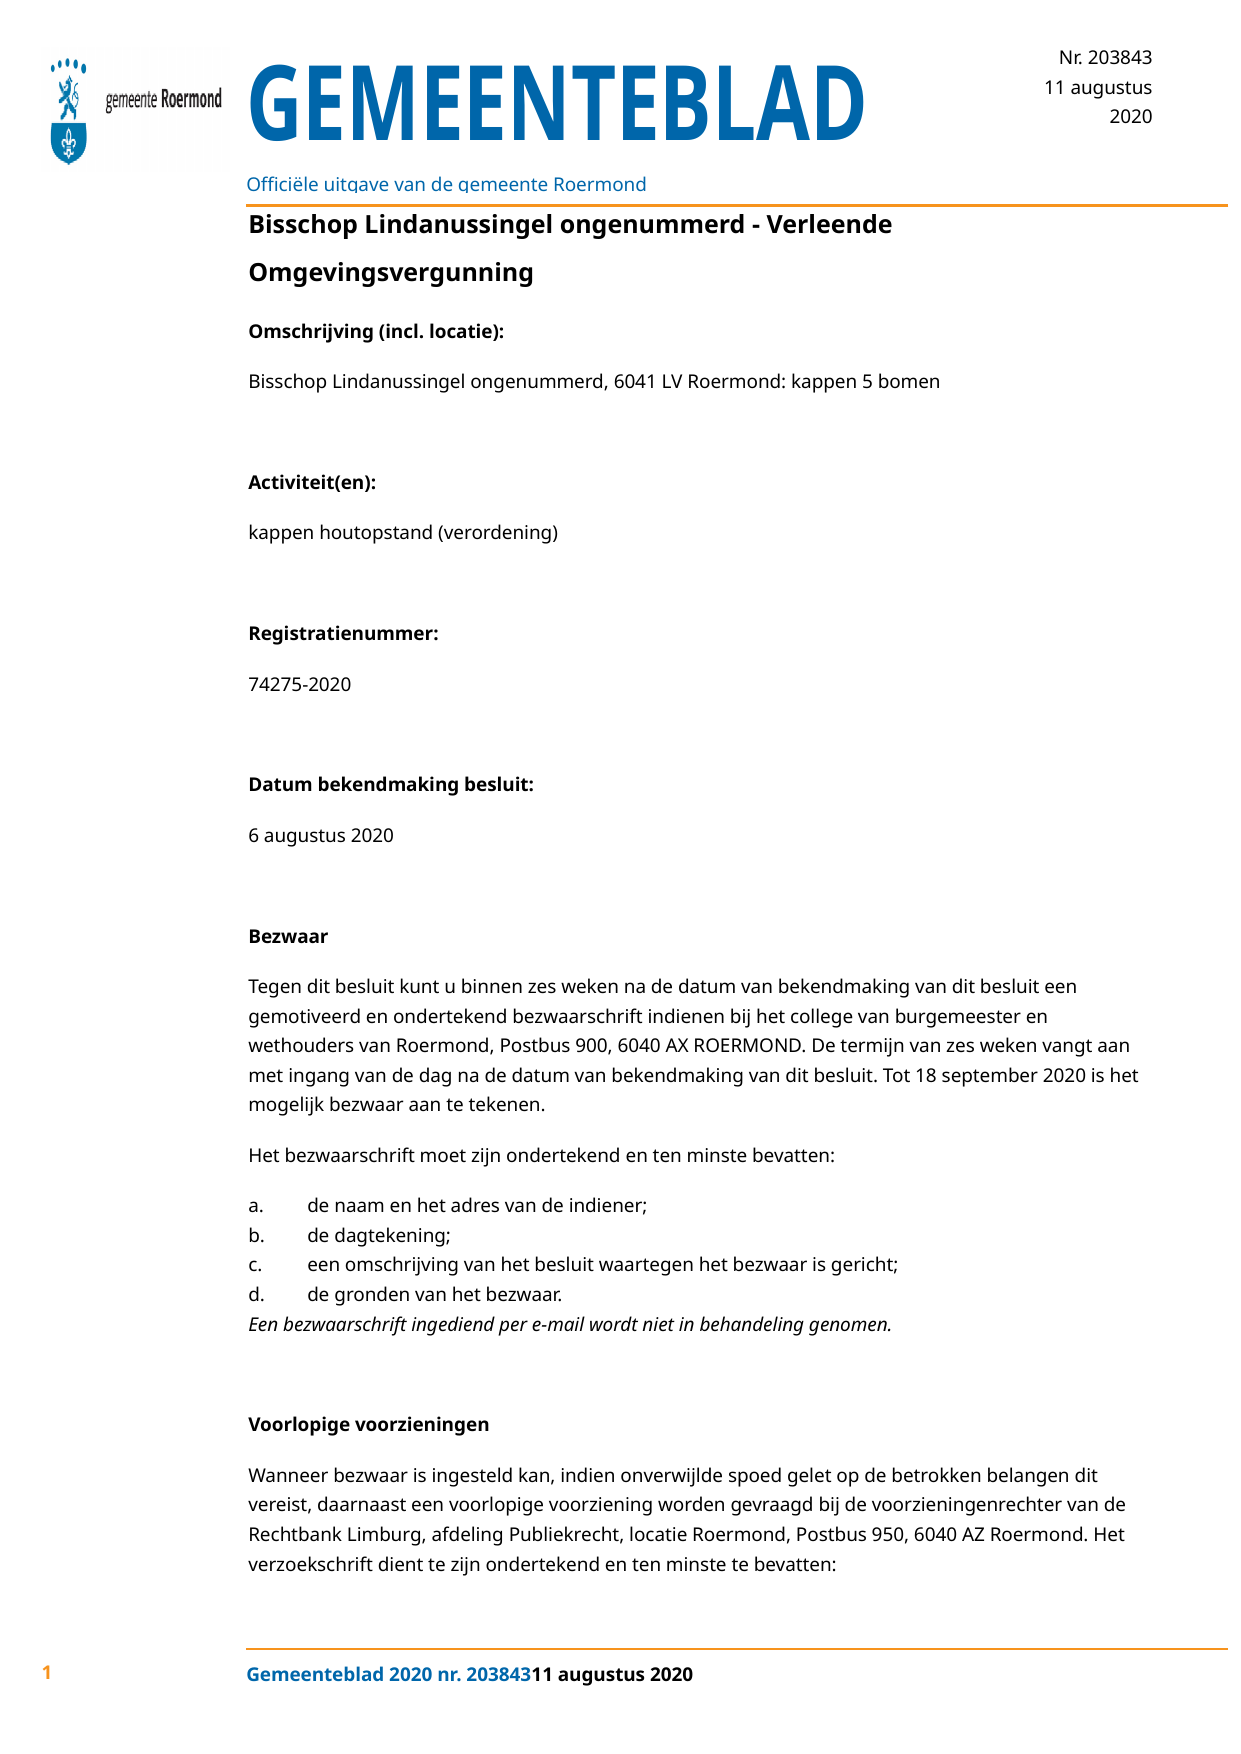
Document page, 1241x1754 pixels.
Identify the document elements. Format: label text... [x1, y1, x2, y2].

text Datum bekendmaking besluit: [248, 772, 1152, 797]
text Voorlopige voorzieningen [248, 1412, 1152, 1437]
text Wanneer bezwaar is ingesteld kan, indien onverwijlde spoed gelet op de betrokken belangen dit vereist, daarnaast een voorlopige voorziening worden gevraagd bij de voorzieningenrechter van de Rechtbank Limburg, afdeling Publiekrecht, locatie Roermond, Postbus 950, 6040 AZ Roermond. Het verzoekschrift dient te zijn ondertekend en ten minste te bevatten: [248, 1462, 1152, 1577]
list een omschrijving van het besluit waartegen het bezwaar is gericht; [248, 1252, 1152, 1277]
text kappen houtopstand (verordening) [248, 519, 1152, 545]
text 74275-2020 [248, 671, 1152, 697]
list de gronden van het bezwaar. [248, 1281, 1152, 1307]
text Tegen dit besluit kunt u binnen zes weken na de datum van bekendmaking van dit besluit een gemotiveerd en ondertekend bezwaarschrift indienen bij het college van burgemeester en wethouders van Roermond, Postbus 900, 6040 AX ROERMOND. De termijn van zes weken vangt aan met ingang van de dag na de datum van bekendmaking van dit besluit. Tot 18 september 2020 is het mogelijk bezwaar aan te tekenen. [248, 973, 1152, 1117]
text Bisschop Lindanussingel ongenummerd, 6041 LV Roermond: kappen 5 bomen [248, 368, 1152, 394]
picture [41, 47, 231, 172]
list de naam en het adres van de indiener; [248, 1192, 1152, 1218]
text Omschrijving (incl. locatie): [248, 318, 1152, 344]
text Bezwaar [248, 923, 1152, 949]
text 6 augustus 2020 [248, 822, 1152, 848]
text Registratienummer: [248, 620, 1152, 646]
text Activiteit(en): [248, 469, 1152, 495]
list de dagtekening; [248, 1222, 1152, 1248]
text Een bezwaarschrift ingediend per e-mail wordt niet in behandeling genomen. [248, 1311, 1152, 1337]
text Het bezwaarschrift moet zijn ondertekend en ten minste bevatten: [248, 1142, 1152, 1168]
text Bisschop Lindanussingel ongenummerd - Verleende Omgevingsvergunning [248, 207, 1152, 288]
